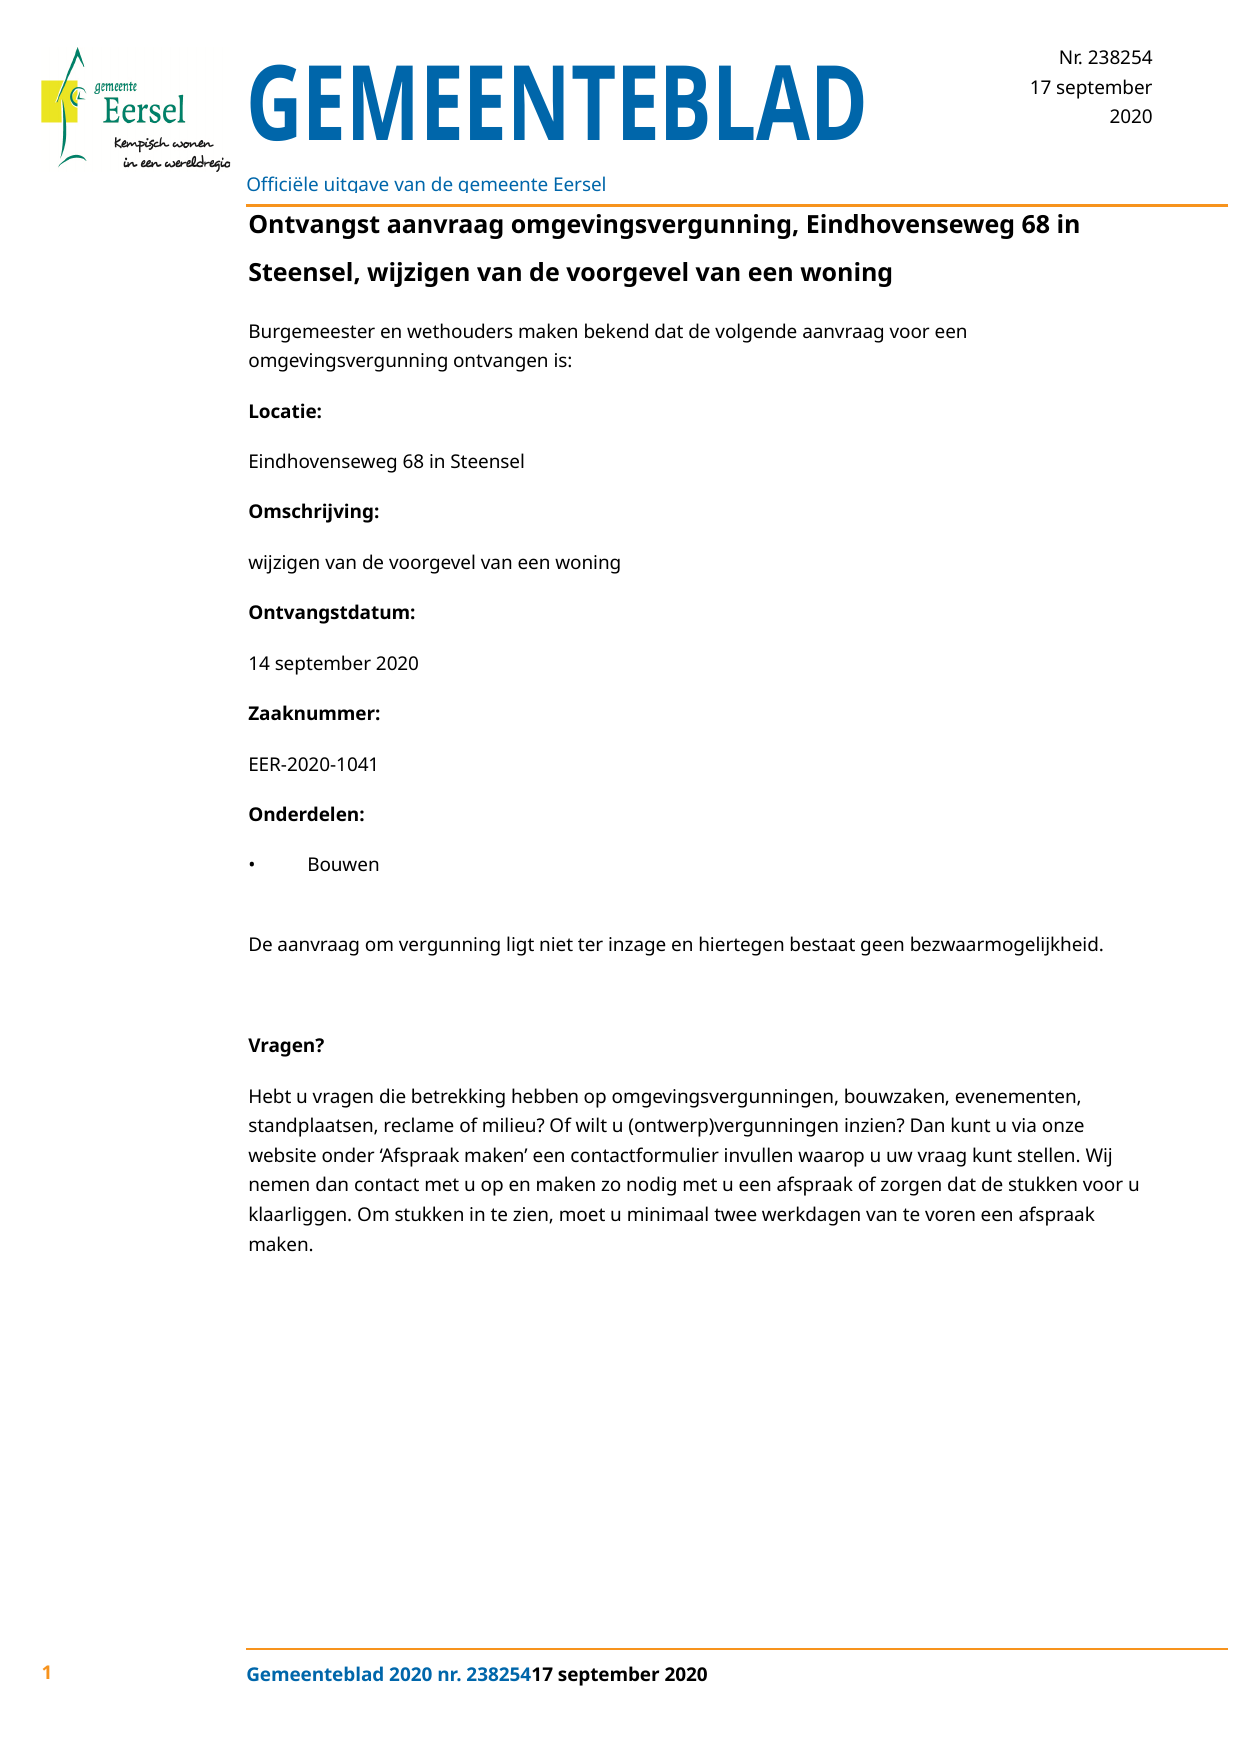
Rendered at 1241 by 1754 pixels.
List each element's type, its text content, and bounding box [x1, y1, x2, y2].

text Locatie: [248, 398, 1152, 424]
text Burgemeester en wethouders maken bekend dat de volgende aanvraag voor een omgevingsvergunning ontvangen is: [248, 318, 1152, 373]
text Ontvangst aanvraag omgevingsvergunning, Eindhovenseweg 68 in Steensel, wijzigen van de voorgevel van een woning [248, 207, 1152, 288]
text EER-2020-1041 [248, 751, 1152, 777]
text Omschrijving: [248, 499, 1152, 524]
text De aanvraag om vergunning ligt niet ter inzage en hiertegen bestaat geen bezwaarmogelijkheid. [248, 932, 1152, 957]
list Bouwen [248, 852, 1152, 877]
text wijzigen van de voorgevel van een woning [248, 549, 1152, 575]
text Ontvangstdatum: [248, 599, 1152, 625]
picture [41, 47, 231, 172]
text Vragen? [248, 1032, 1152, 1058]
text Eindhovenseweg 68 in Steensel [248, 448, 1152, 474]
text 14 september 2020 [248, 650, 1152, 676]
text Zaaknummer: [248, 700, 1152, 726]
text Onderdelen: [248, 801, 1152, 827]
text Hebt u vragen die betrekking hebben op omgevingsvergunningen, bouwzaken, evenementen, standplaatsen, reclame of milieu? Of wilt u (ontwerp)vergunningen inzien? Dan kunt u via onze website onder ‘Afspraak maken’ een contactformulier invullen waarop u uw vraag kunt stellen. Wij nemen dan contact met u op en maken zo nodig met u een afspraak of zorgen dat de stukken voor u klaarliggen. Om stukken in te zien, moet u minimaal twee werkdagen van te voren een afspraak maken. [248, 1083, 1152, 1257]
